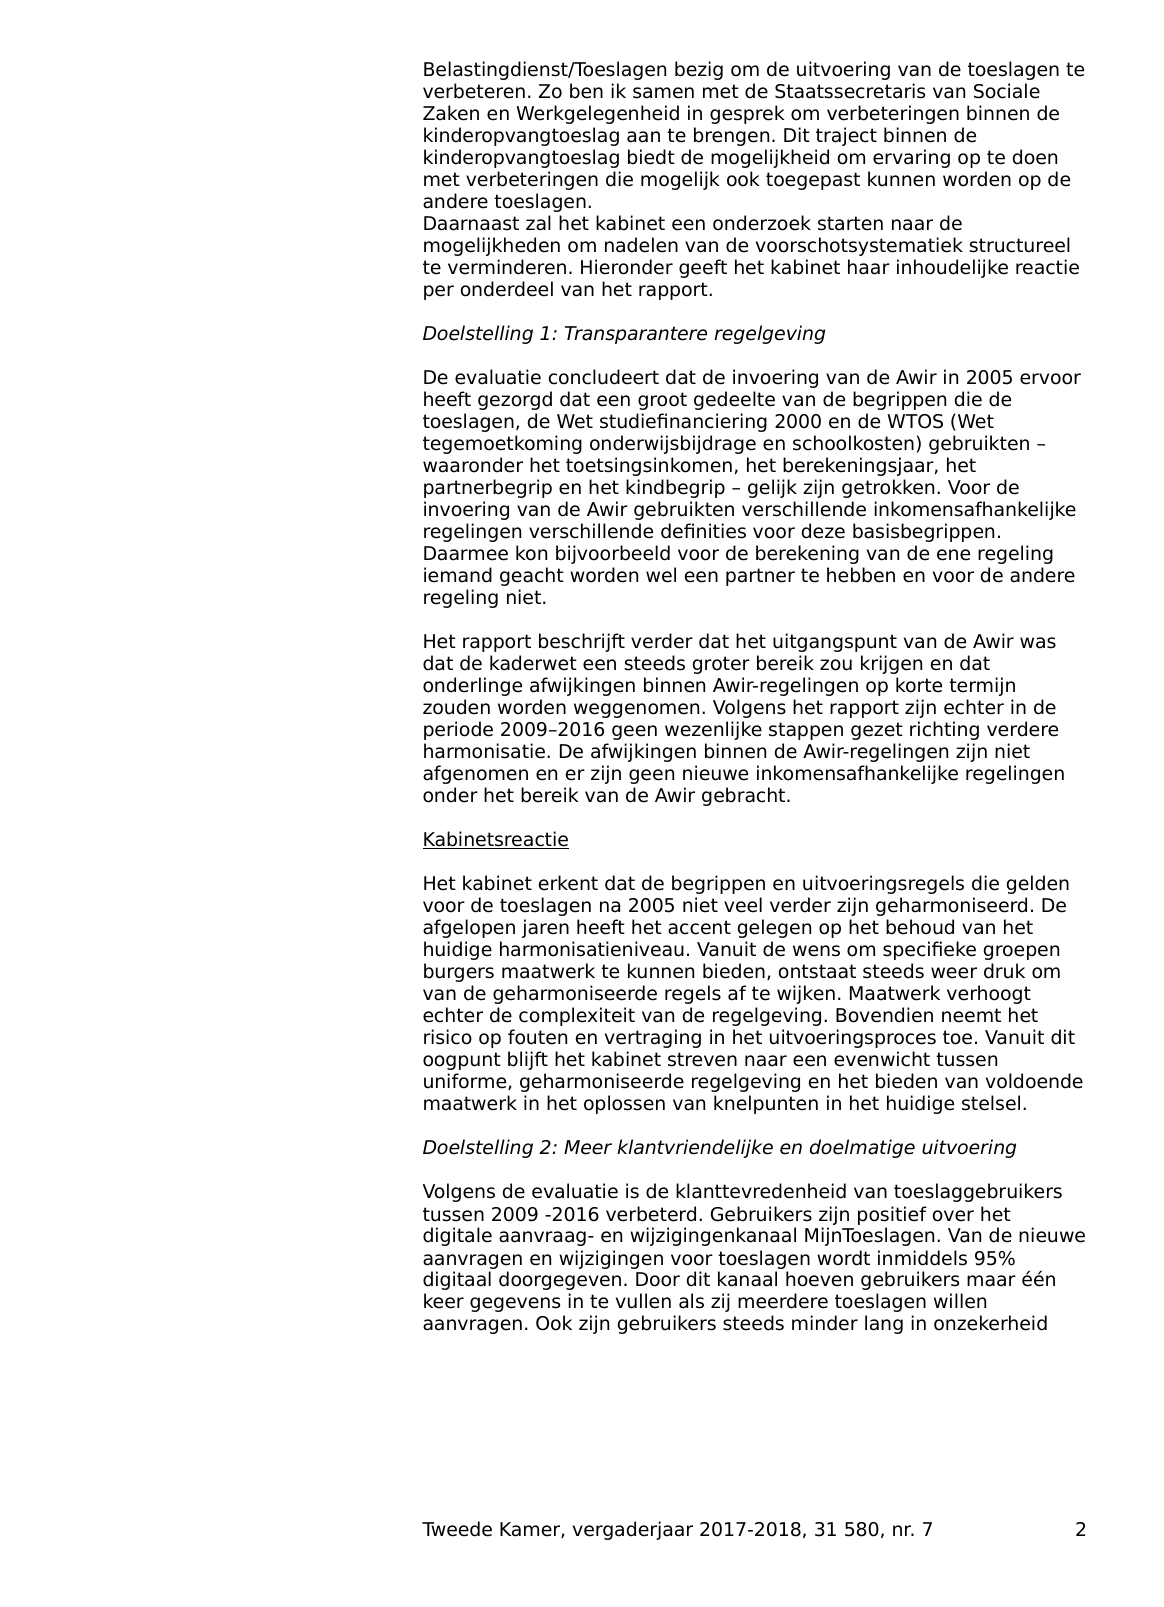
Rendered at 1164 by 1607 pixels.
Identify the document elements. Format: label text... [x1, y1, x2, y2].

text De evaluatie concludeert dat de invoering van de Awir in 2005 ervoor heeft gezorgd dat een groot gedeelte van de begrippen die de toeslagen, de Wet studiefinanciering 2000 en de WTOS (Wet tegemoetkoming onderwijsbijdrage en schoolkosten) gebruikten – waaronder het toetsingsinkomen, het berekeningsjaar, het partnerbegrip en het kindbegrip – gelijk zijn getrokken. Voor de invoering van de Awir gebruikten verschillende inkomensafhankelijke regelingen verschillende definities voor deze basisbegrippen. Daarmee kon bijvoorbeeld voor de berekening van de ene regeling iemand geacht worden wel een partner te hebben en voor de andere regeling niet. [422, 367, 1087, 609]
subtitle Kabinetsreactie [422, 829, 1087, 851]
subtitle Doelstelling 2: Meer klantvriendelijke en doelmatige uitvoering [422, 1137, 1087, 1159]
text Het rapport beschrijft verder dat het uitgangspunt van de Awir was dat de kaderwet een steeds groter bereik zou krijgen en dat onderlinge afwijkingen binnen Awir-regelingen op korte termijn zouden worden weggenomen. Volgens het rapport zijn echter in de periode 2009–2016 geen wezenlijke stappen gezet richting verdere harmonisatie. De afwijkingen binnen de Awir-regelingen zijn niet afgenomen en er zijn geen nieuwe inkomensafhankelijke regelingen onder het bereik van de Awir gebracht. [422, 631, 1087, 807]
text Volgens de evaluatie is de klanttevredenheid van toeslaggebruikers tussen 2009 -2016 verbeterd. Gebruikers zijn positief over het digitale aanvraag- en wijzigingenkanaal MijnToeslagen. Van de nieuwe aanvragen en wijzigingen voor toeslagen wordt inmiddels 95% digitaal doorgegeven. Door dit kanaal hoeven gebruikers maar één keer gegevens in te vullen als zij meerdere toeslagen willen aanvragen. Ook zijn gebruikers steeds minder lang in onzekerheid [422, 1181, 1087, 1335]
text Belastingdienst/Toeslagen bezig om de uitvoering van de toeslagen te verbeteren. Zo ben ik samen met de Staatssecretaris van Sociale Zaken en Werkgelegenheid in gesprek om verbeteringen binnen de kinderopvangtoeslag aan te brengen. Dit traject binnen de kinderopvangtoeslag biedt de mogelijkheid om ervaring op te doen met verbeteringen die mogelijk ook toegepast kunnen worden op de andere toeslagen. [422, 59, 1087, 213]
subtitle Doelstelling 1: Transparantere regelgeving [422, 323, 1087, 345]
text Het kabinet erkent dat de begrippen en uitvoeringsregels die gelden voor de toeslagen na 2005 niet veel verder zijn geharmoniseerd. De afgelopen jaren heeft het accent gelegen op het behoud van het huidige harmonisatieniveau. Vanuit de wens om specifieke groepen burgers maatwerk te kunnen bieden, ontstaat steeds weer druk om van de geharmoniseerde regels af te wijken. Maatwerk verhoogt echter de complexiteit van de regelgeving. Bovendien neemt het risico op fouten en vertraging in het uitvoeringsproces toe. Vanuit dit oogpunt blijft het kabinet streven naar een evenwicht tussen uniforme, geharmoniseerde regelgeving en het bieden van voldoende maatwerk in het oplossen van knelpunten in het huidige stelsel. [422, 873, 1087, 1115]
text Daarnaast zal het kabinet een onderzoek starten naar de mogelijkheden om nadelen van de voorschotsystematiek structureel te verminderen. Hieronder geeft het kabinet haar inhoudelijke reactie per onderdeel van het rapport. [422, 213, 1087, 301]
